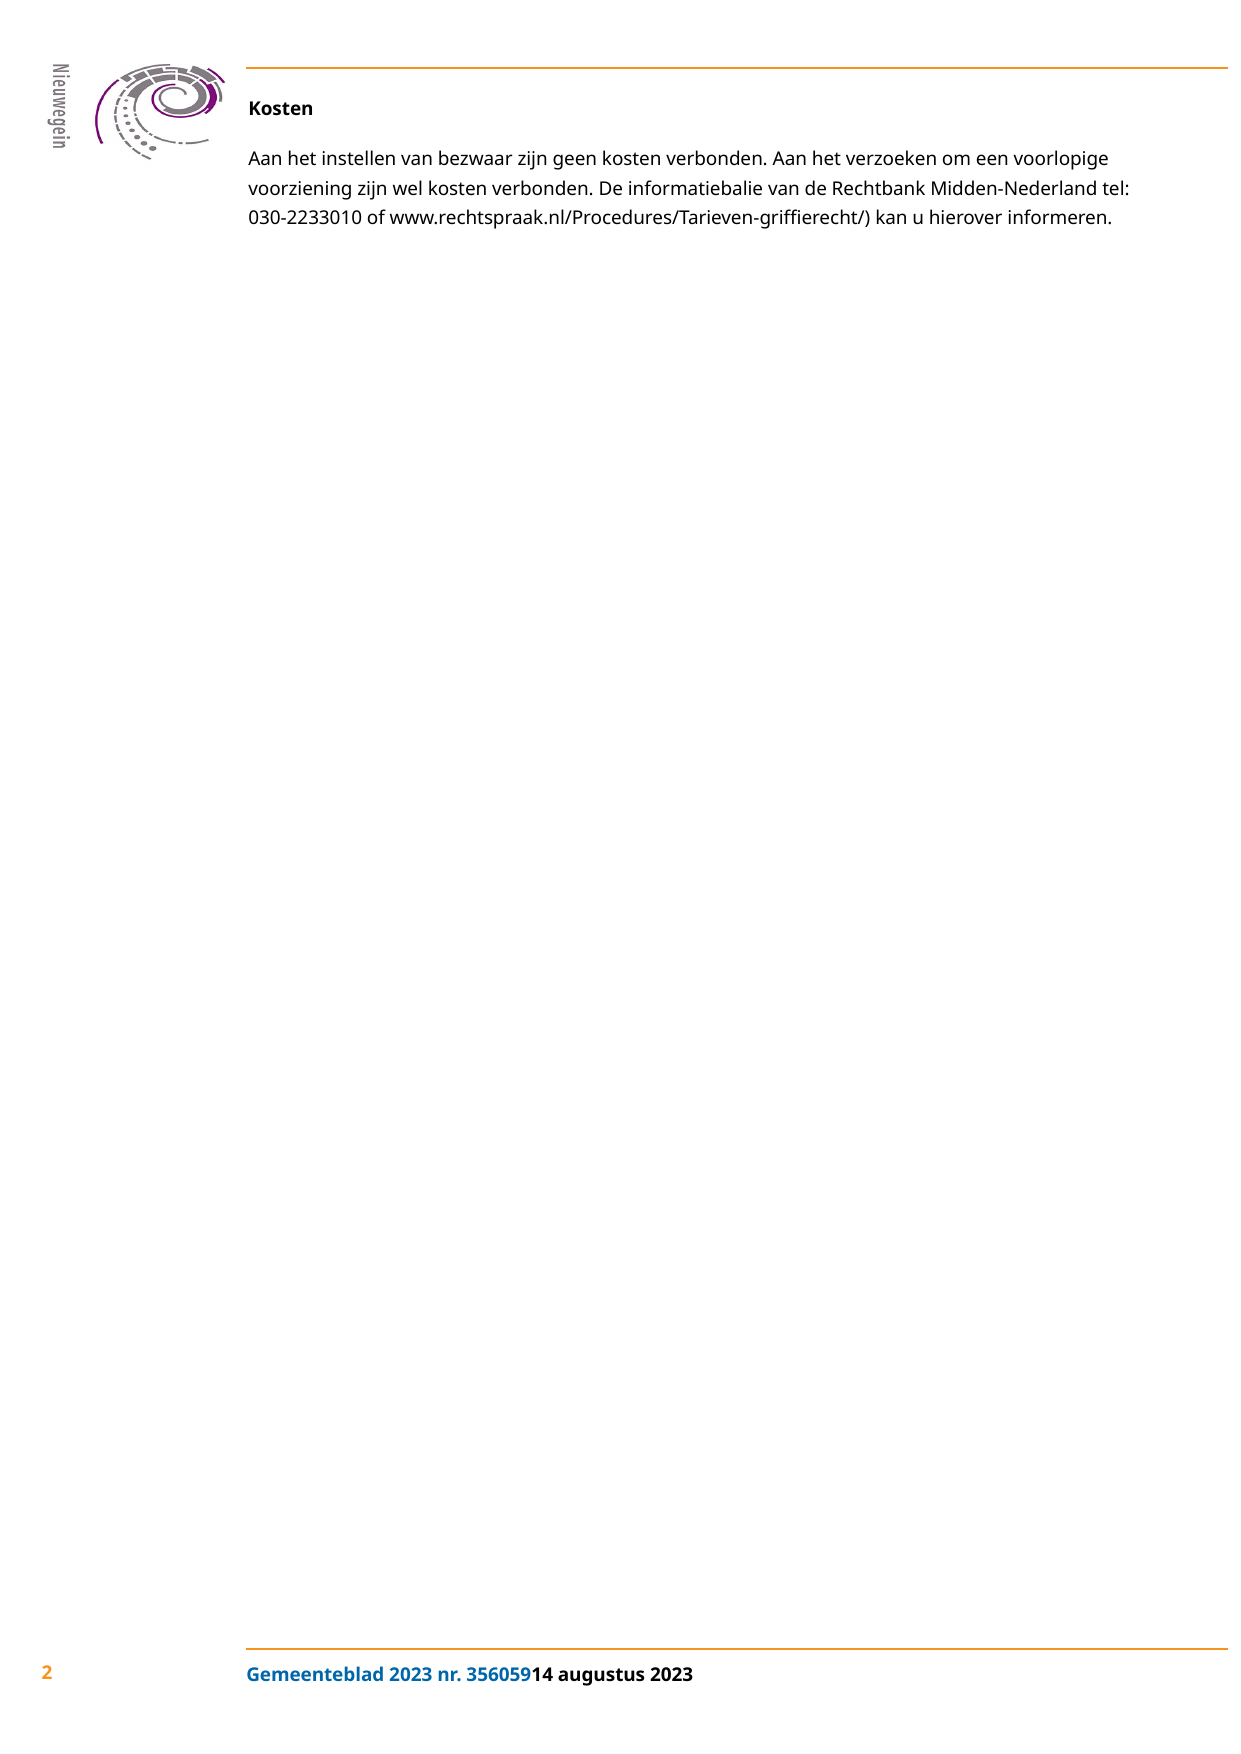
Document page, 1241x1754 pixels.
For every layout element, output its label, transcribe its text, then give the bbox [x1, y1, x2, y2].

text Aan het instellen van bezwaar zijn geen kosten verbonden. Aan het verzoeken om een voorlopige voorziening zijn wel kosten verbonden. De informatiebalie van de Rechtbank Midden-Nederland tel: 030-2233010 of www.rechtspraak.nl/Procedures/Tarieven-griffierecht/) kan u hierover informeren. [248, 145, 1152, 230]
picture [41, 47, 231, 172]
text Kosten [248, 95, 1152, 121]
